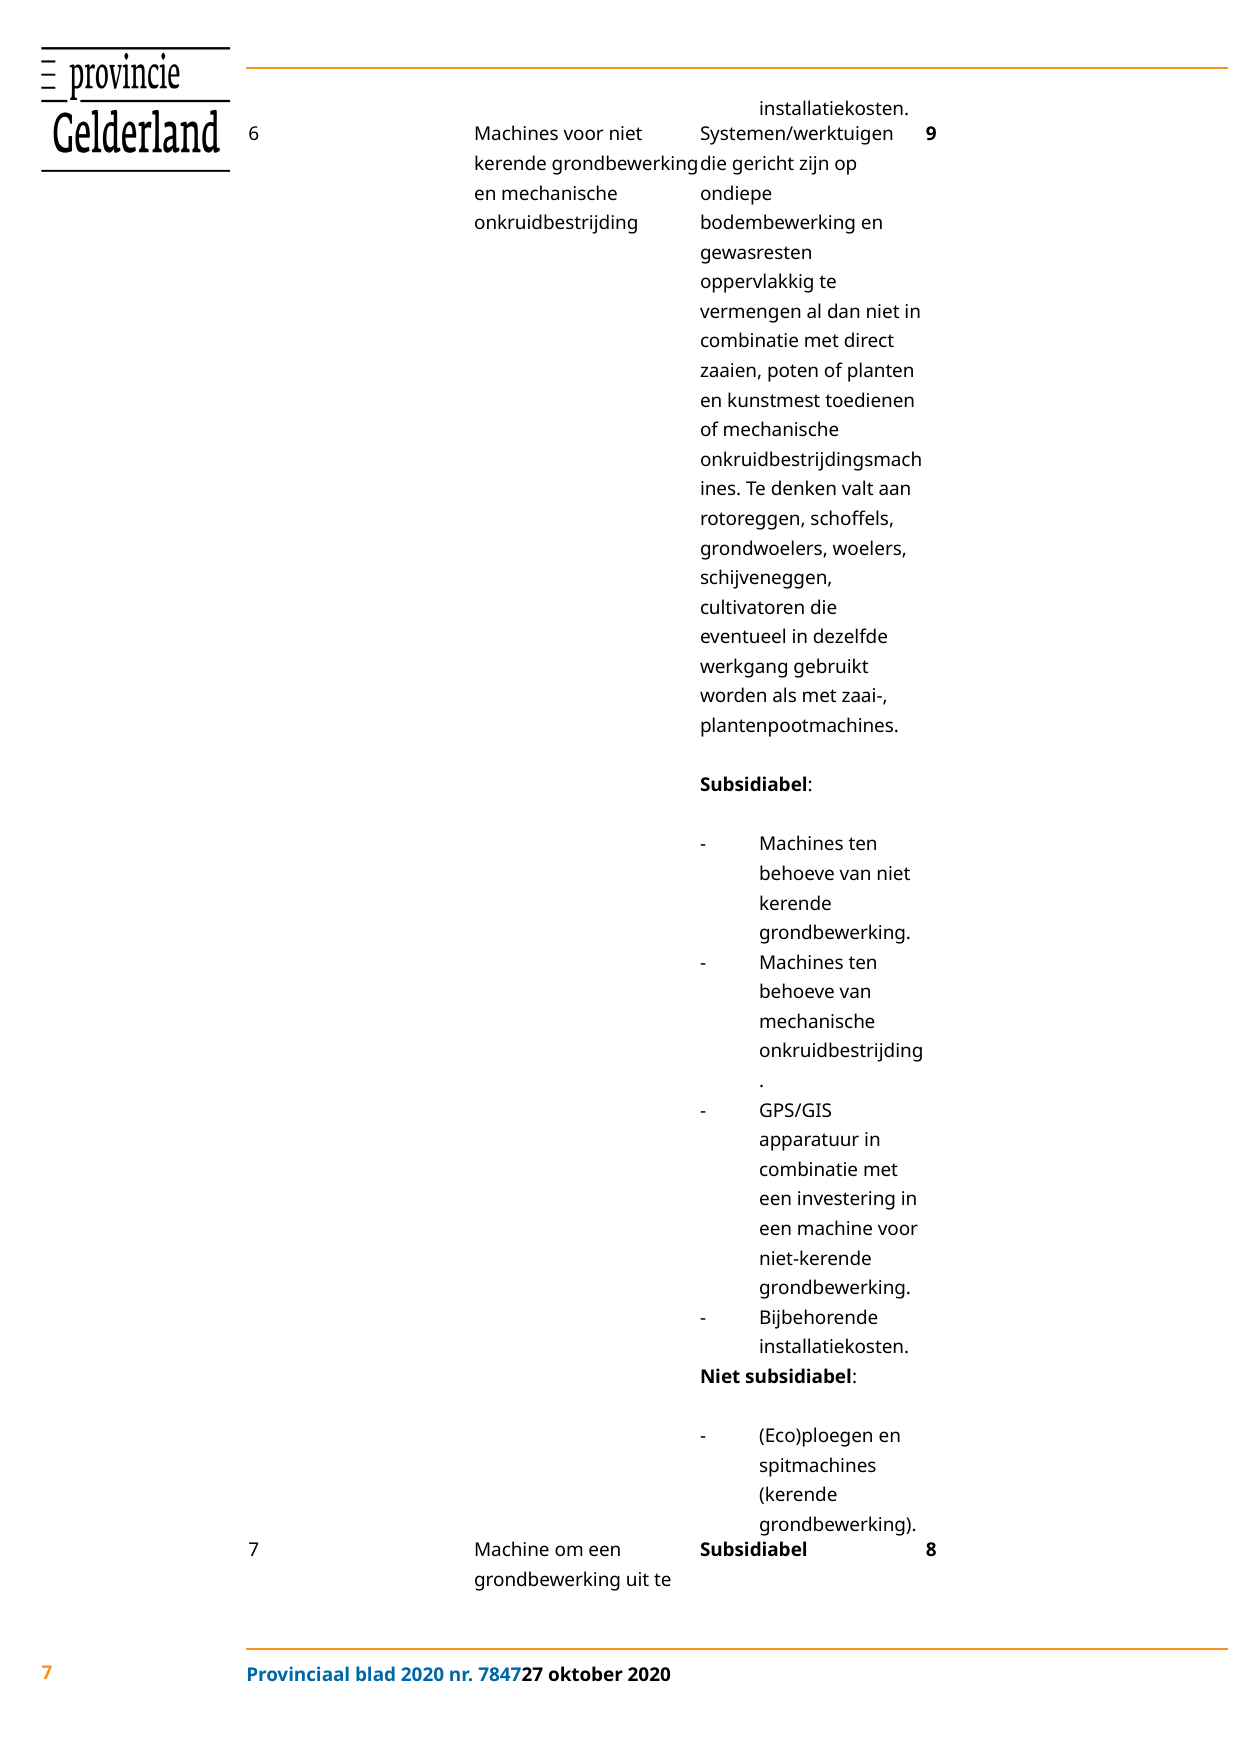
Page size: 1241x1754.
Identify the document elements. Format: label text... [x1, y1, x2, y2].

table_cell 8 [926, 1537, 1152, 1592]
table_cell 6 [248, 121, 474, 1537]
table_cell 9 [926, 121, 1152, 1537]
table_cell Subsidiabel [700, 1537, 926, 1592]
table_cell installatiekosten. [700, 95, 926, 121]
table_cell [926, 95, 1152, 121]
table_cell [248, 95, 474, 121]
picture [41, 47, 231, 172]
table_cell 7 [248, 1537, 474, 1592]
table_cell Machines voor niet kerende grondbewerking en mechanische onkruidbestrijding [474, 121, 700, 1537]
table_cell Machine om een grondbewerking uit te [474, 1537, 700, 1592]
table_cell Systemen/werktuigen die gericht zijn op ondiepe bodembewerking en gewasresten oppervlakkig te vermengen al dan niet in combinatie met direct zaaien, poten of planten en kunstmest toedienen of mechanische onkruidbestrijdingsmachines. Te denken valt aan rotoreggen, schoffels, grondwoelers, woelers, schijveneggen, cultivatoren die eventueel in dezelfde werkgang gebruikt worden als met zaai-, plantenpootmachines. Subsidiabel: Machines ten behoeve van niet kerende grondbewerking. Machines ten behoeve van mechanische onkruidbestrijding. GPS/GIS apparatuur in combinatie met een investering in een machine voor niet-kerende grondbewerking. Bijbehorende installatiekosten. Niet subsidiabel: (Eco)ploegen en spitmachines (kerende grondbewerking). [700, 121, 926, 1537]
table_cell [474, 95, 700, 121]
